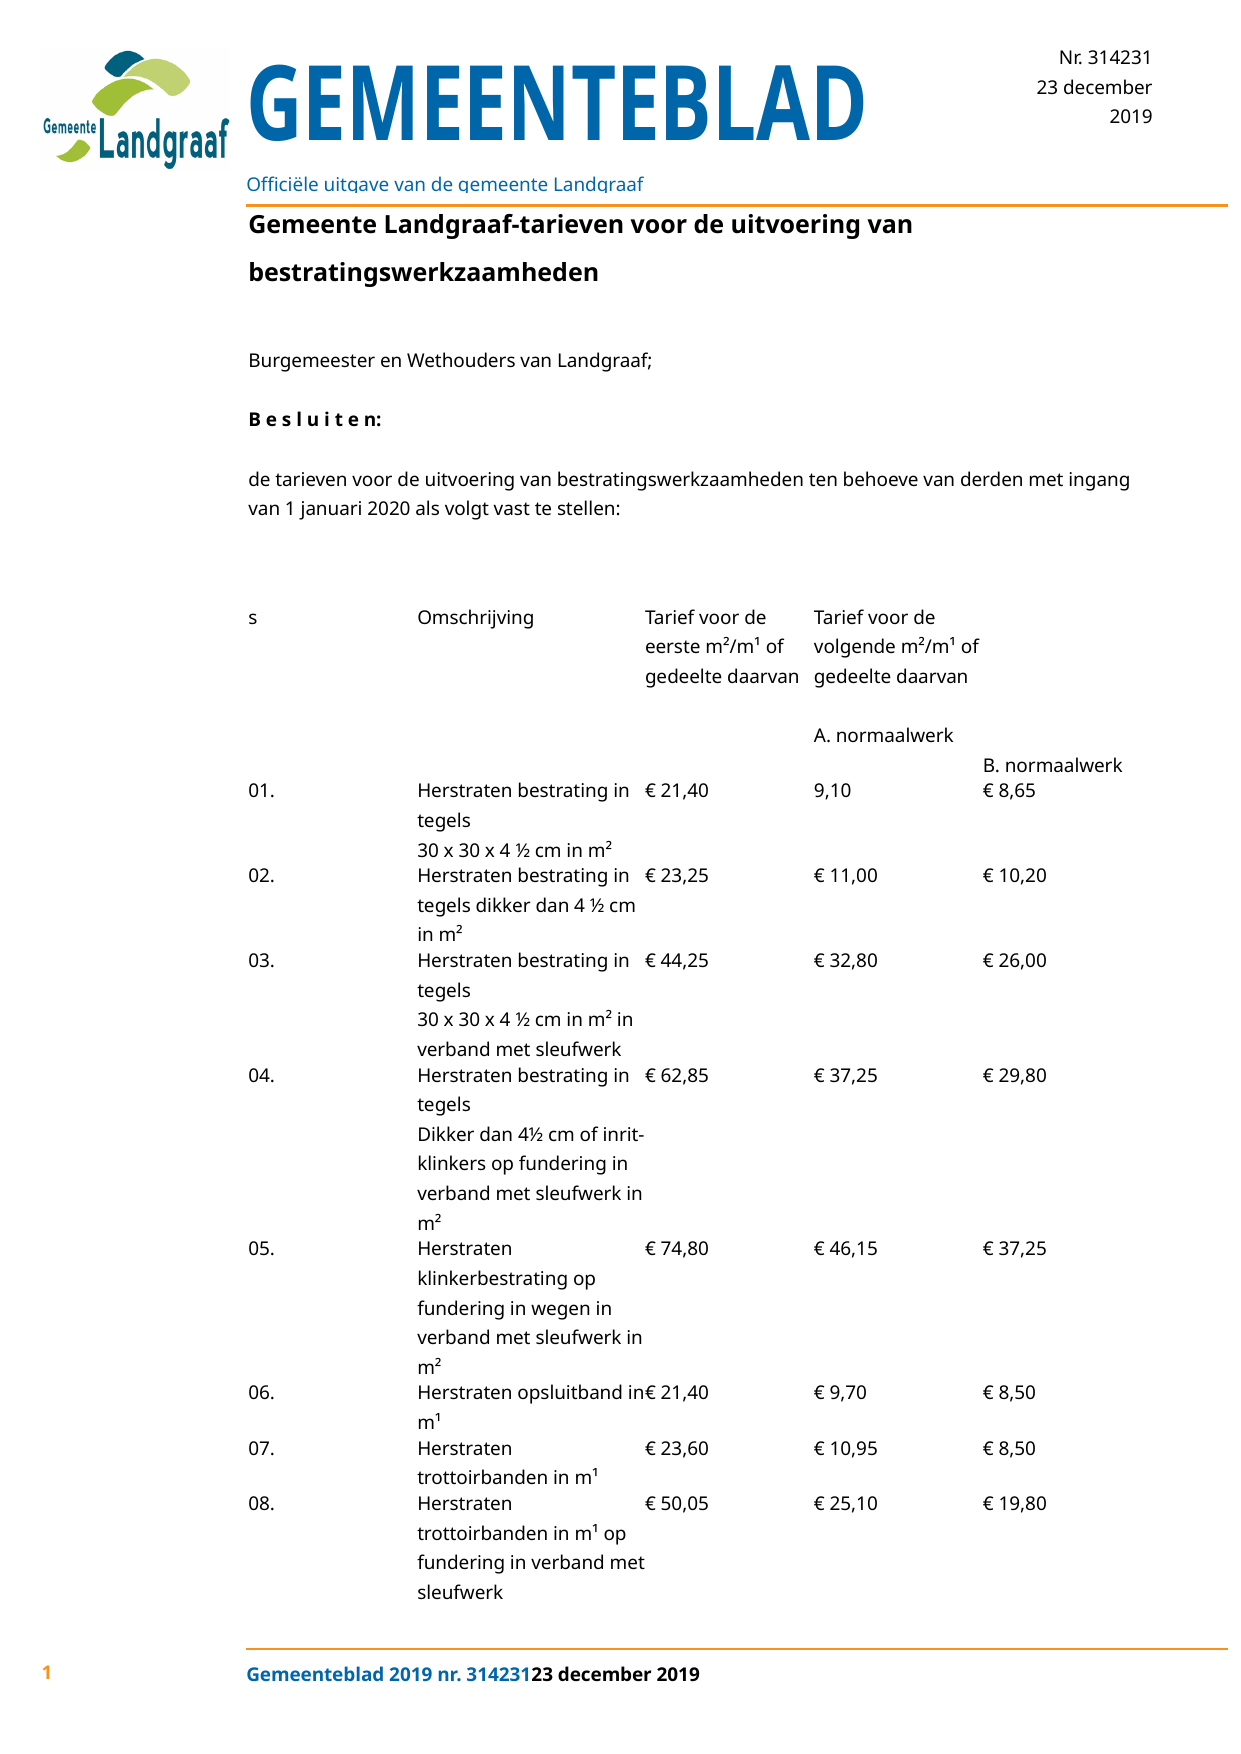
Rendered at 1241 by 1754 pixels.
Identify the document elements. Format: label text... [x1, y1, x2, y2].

table_header Omschrijving [417, 604, 645, 778]
table_cell 03. [248, 948, 417, 1062]
table_cell € 46,15 [814, 1236, 983, 1379]
table_cell 9,10 [814, 778, 983, 862]
table_cell 07. [248, 1435, 417, 1490]
table_cell € 8,50 [983, 1380, 1152, 1435]
table_cell Herstraten trottoirbanden in m¹ op fundering in verband met sleufwerk [417, 1490, 645, 1605]
text de tarieven voor de uitvoering van bestratingswerkzaamheden ten behoeve van derden met ingang van 1 januari 2020 als volgt vast te stellen: [248, 466, 1152, 521]
text Gemeente Landgraaf-tarieven voor de uitvoering van bestratingswerkzaamheden [248, 207, 1152, 288]
table_cell 05. [248, 1236, 417, 1379]
table_cell Herstraten klinkerbestrating op fundering in wegen in verband met sleufwerk in m² [417, 1236, 645, 1379]
table_header B. normaalwerk [983, 604, 1152, 778]
table_cell € 21,40 [645, 778, 814, 862]
table_cell 02. [248, 863, 417, 947]
table_cell € 74,80 [645, 1236, 814, 1379]
table_cell € 19,80 [983, 1490, 1152, 1605]
text Burgemeester en Wethouders van Landgraaf; [248, 347, 1152, 373]
table_cell Herstraten opsluitband in m¹ [417, 1380, 645, 1435]
table_cell Herstraten bestrating in tegels 30 x 30 x 4 ½ cm in m² [417, 778, 645, 862]
table_cell € 29,80 [983, 1062, 1152, 1236]
table_cell Herstraten trottoirbanden in m¹ [417, 1435, 645, 1490]
table_header Tarief voor de volgende m²/m¹ of gedeelte daarvan A. normaalwerk [814, 604, 983, 778]
table_cell € 9,70 [814, 1380, 983, 1435]
table_cell 04. [248, 1062, 417, 1236]
table_cell € 37,25 [814, 1062, 983, 1236]
table_cell € 37,25 [983, 1236, 1152, 1379]
table_cell € 11,00 [814, 863, 983, 947]
table_cell € 8,50 [983, 1435, 1152, 1490]
text B e s l u i t e n: [248, 407, 1152, 432]
table_cell € 44,25 [645, 948, 814, 1062]
table_cell € 8,65 [983, 778, 1152, 862]
table_cell Herstraten bestrating in tegels 30 x 30 x 4 ½ cm in m² in verband met sleufwerk [417, 948, 645, 1062]
table_cell 08. [248, 1490, 417, 1605]
table_cell € 23,60 [645, 1435, 814, 1490]
table_cell € 50,05 [645, 1490, 814, 1605]
table_cell € 62,85 [645, 1062, 814, 1236]
table_header s [248, 604, 417, 778]
table_cell € 26,00 [983, 948, 1152, 1062]
picture [41, 47, 231, 172]
table_cell 01. [248, 778, 417, 862]
table_header Tarief voor de eerste m²/m¹ of gedeelte daarvan [645, 604, 814, 778]
table_cell Herstraten bestrating in tegels Dikker dan 4½ cm of inrit-klinkers op fundering in verband met sleufwerk in m² [417, 1062, 645, 1236]
table_cell € 21,40 [645, 1380, 814, 1435]
table_cell € 10,20 [983, 863, 1152, 947]
table_cell € 23,25 [645, 863, 814, 947]
table_cell Herstraten bestrating in tegels dikker dan 4 ½ cm in m² [417, 863, 645, 947]
table_cell € 32,80 [814, 948, 983, 1062]
table_cell € 25,10 [814, 1490, 983, 1605]
table_cell € 10,95 [814, 1435, 983, 1490]
table_cell 06. [248, 1380, 417, 1435]
